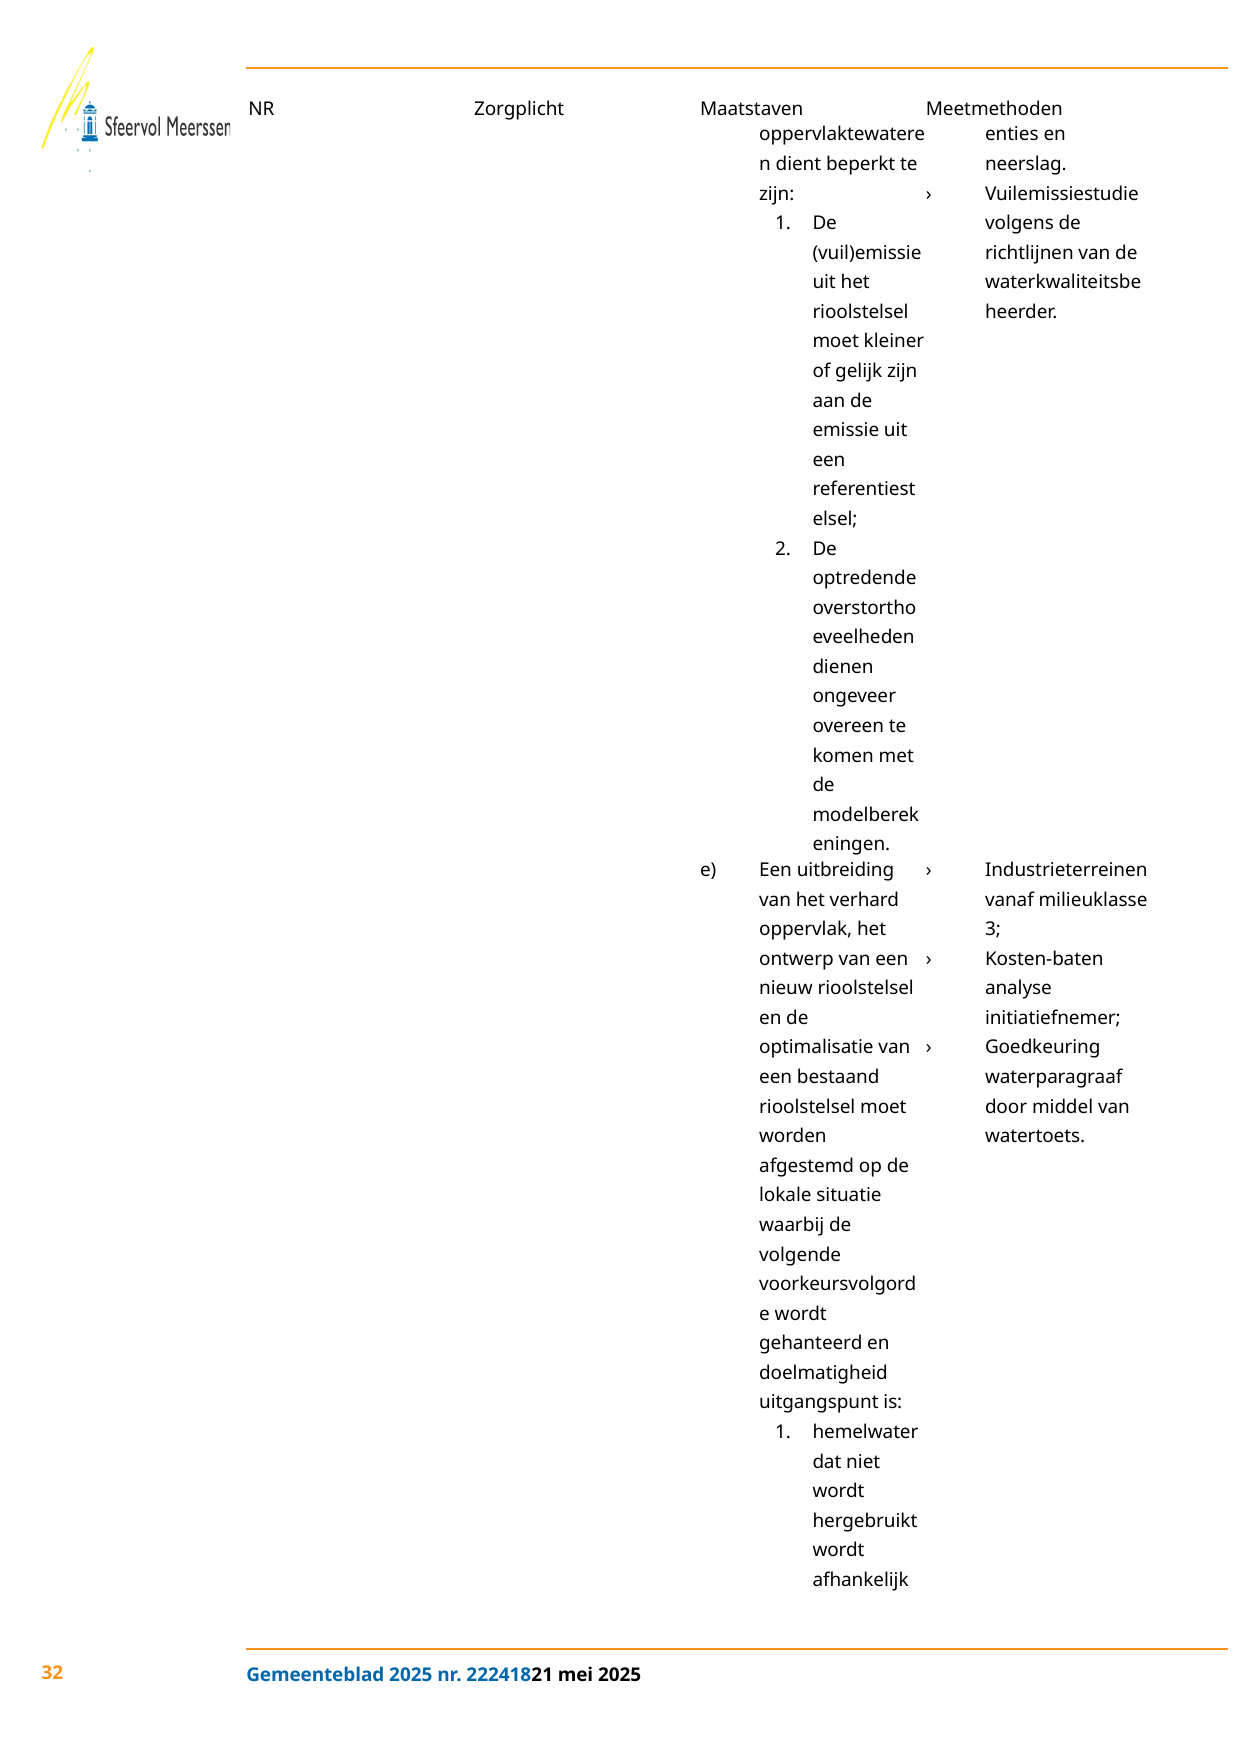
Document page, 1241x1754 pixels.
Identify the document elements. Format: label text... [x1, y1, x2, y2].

table_header Meetmethoden [926, 95, 1152, 121]
table_cell [474, 121, 700, 1592]
table_cell Een uitbreiding van het verhard oppervlak, het ontwerp van een nieuw rioolstelsel en de optimalisatie van een bestaand rioolstelsel moet worden afgestemd op de lokale situatie waarbij de volgende voorkeursvolgorde wordt gehanteerd en doelmatigheid uitgangspunt is: hemelwater dat niet wordt hergebruikt wordt afhankelijk [700, 856, 926, 1592]
table_cell [248, 121, 474, 1592]
table_header Zorgplicht [474, 95, 700, 121]
table_header Maatstaven [700, 95, 926, 121]
table_cell Industrieterreinen vanaf milieuklasse 3; Kosten-baten analyse initiatiefnemer; Goedkeuring waterparagraaf door middel van watertoets. [926, 856, 1152, 1592]
table_cell oppervlaktewateren dient beperkt te zijn: De (vuil)emissie uit het rioolstelsel moet kleiner of gelijk zijn aan de emissie uit een referentiestelsel; De optredende overstorthoeveelheden dienen ongeveer overeen te komen met de modelberekeningen. [700, 121, 926, 856]
picture [41, 47, 231, 172]
table_cell enties en neerslag. Vuilemissiestudie volgens de richtlijnen van de waterkwaliteitsbeheerder. [926, 121, 1152, 856]
table_header NR [248, 95, 474, 121]
